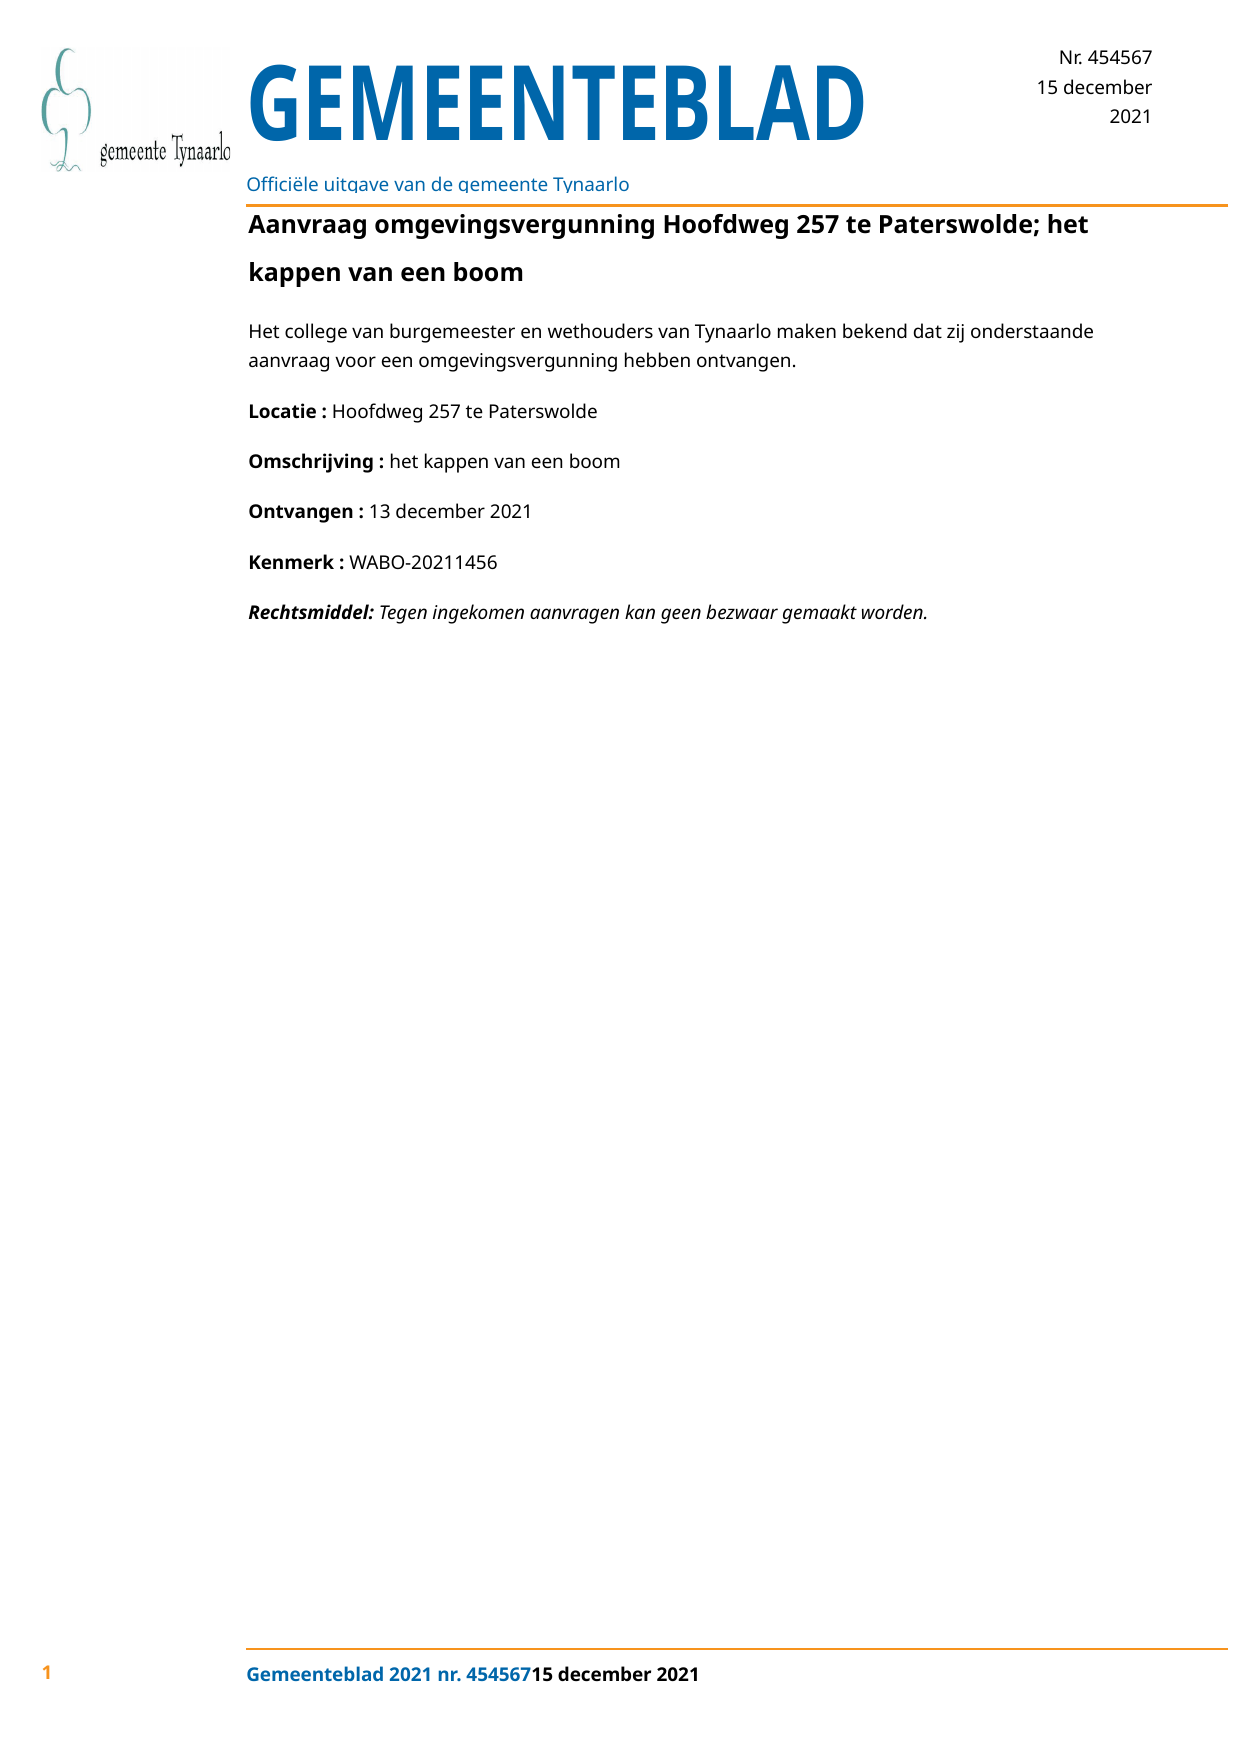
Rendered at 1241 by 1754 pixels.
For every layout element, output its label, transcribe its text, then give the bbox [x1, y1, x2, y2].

text Ontvangen : 13 december 2021 [248, 499, 1152, 524]
text Locatie : Hoofdweg 257 te Paterswolde [248, 398, 1152, 424]
text Aanvraag omgevingsvergunning Hoofdweg 257 te Paterswolde; het kappen van een boom [248, 207, 1152, 288]
text Kenmerk : WABO-20211456 [248, 549, 1152, 575]
text Omschrijving : het kappen van een boom [248, 448, 1152, 474]
picture [41, 47, 231, 172]
text Het college van burgemeester en wethouders van Tynaarlo maken bekend dat zij onderstaande aanvraag voor een omgevingsvergunning hebben ontvangen. [248, 318, 1152, 373]
text Rechtsmiddel: Tegen ingekomen aanvragen kan geen bezwaar gemaakt worden. [248, 599, 1152, 625]
